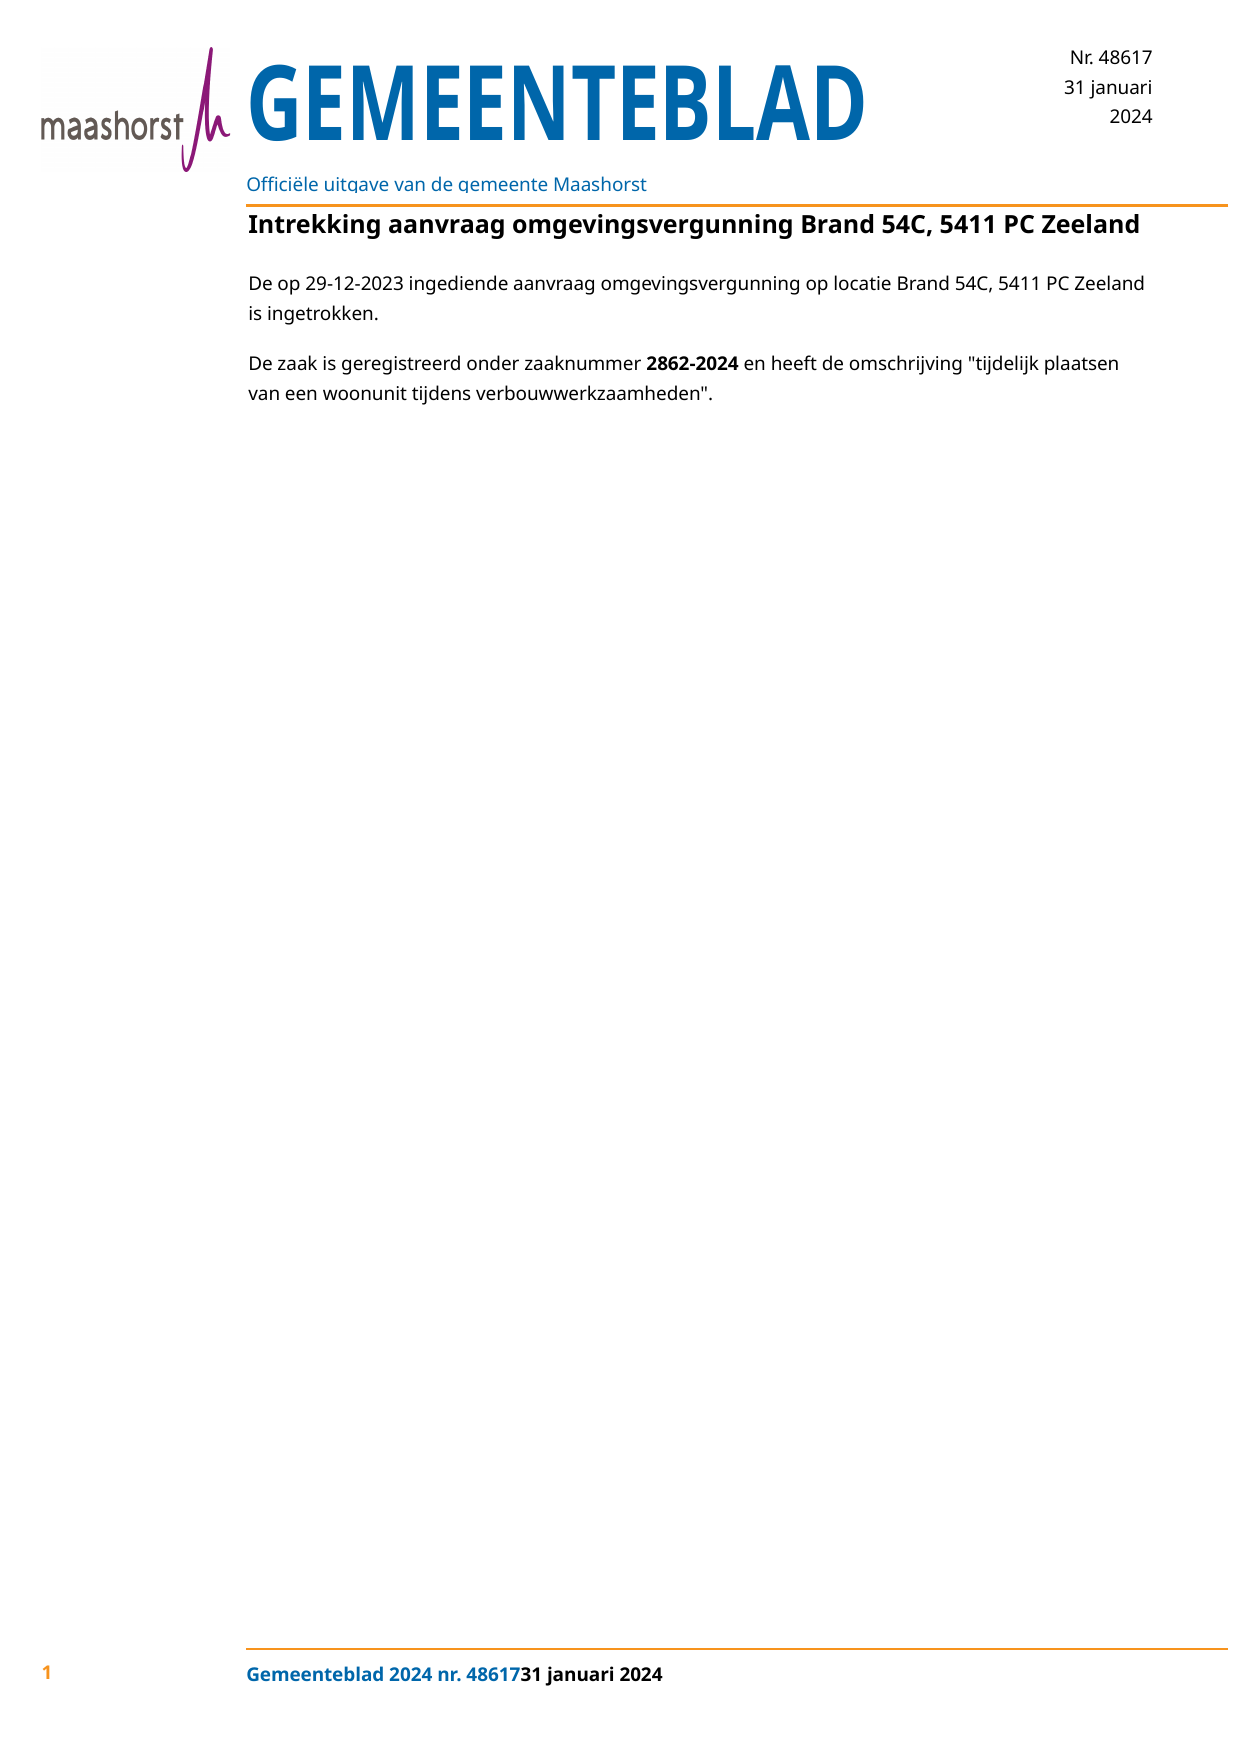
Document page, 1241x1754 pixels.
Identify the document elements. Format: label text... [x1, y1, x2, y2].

picture [41, 47, 231, 172]
text De zaak is geregistreerd onder zaaknummer 2862-2024 en heeft de omschrijving "tijdelijk plaatsen van een woonunit tijdens verbouwwerkzaamheden". [248, 350, 1152, 406]
text Intrekking aanvraag omgevingsvergunning Brand 54C, 5411 PC Zeeland [248, 207, 1152, 241]
text De op 29-12-2023 ingediende aanvraag omgevingsvergunning op locatie Brand 54C, 5411 PC Zeeland is ingetrokken. [248, 270, 1152, 326]
